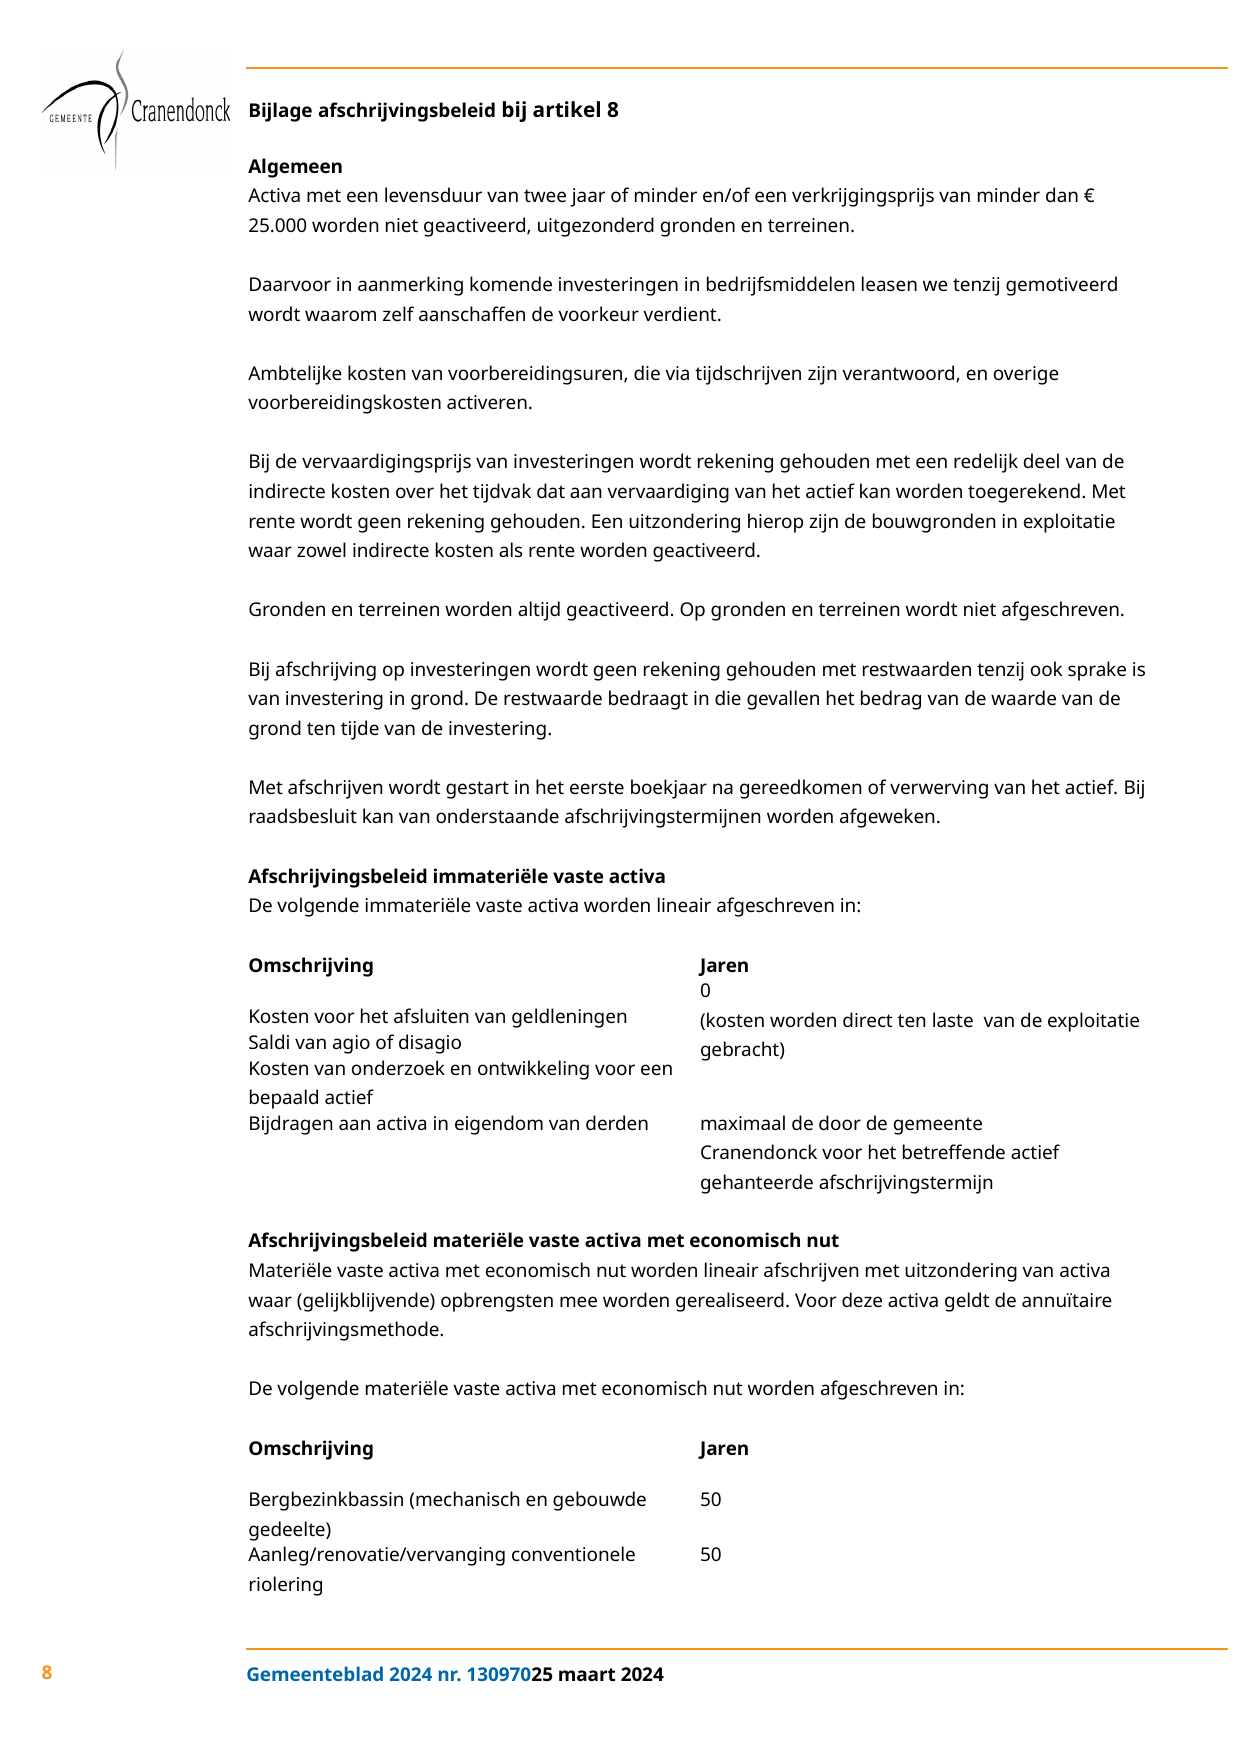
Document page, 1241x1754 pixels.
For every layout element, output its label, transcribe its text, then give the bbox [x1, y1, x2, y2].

text Algemeen [248, 153, 1152, 179]
text Ambtelijke kosten van voorbereidingsuren, die via tijdschrijven zijn verantwoord, en overige voorbereidingskosten activeren. [248, 360, 1152, 415]
text Gronden en terreinen worden altijd geactiveerd. Op gronden en terreinen wordt niet afgeschreven. [248, 597, 1152, 622]
table_cell 50 [700, 1486, 1152, 1542]
table_cell [248, 978, 700, 1003]
table_cell Saldi van agio of disagio [248, 1029, 700, 1055]
text Bijlage afschrijvingsbeleid bij artikel 8 [248, 95, 1152, 123]
table_cell Kosten van onderzoek en ontwikkeling voor een bepaald actief [248, 1055, 700, 1110]
table_cell Bergbezinkbassin (mechanisch en gebouwde gedeelte) [248, 1486, 700, 1542]
table_header Omschrijving [248, 1435, 700, 1461]
table_cell [248, 1461, 700, 1486]
table_cell 50 [700, 1542, 1152, 1597]
text Materiële vaste activa met economisch nut worden lineair afschrijven met uitzondering van activa waar (gelijkblijvende) opbrengsten mee worden gerealiseerd. Voor deze activa geldt de annuïtaire afschrijvingsmethode. [248, 1257, 1152, 1342]
table_cell Aanleg/renovatie/vervanging conventionele riolering [248, 1542, 700, 1597]
text Activa met een levensduur van twee jaar of minder en/of een verkrijgingsprijs van minder dan € 25.000 worden niet geactiveerd, uitgezonderd gronden en terreinen. [248, 182, 1152, 238]
table_header Jaren [700, 1435, 1152, 1461]
text De volgende immateriële vaste activa worden lineair afgeschreven in: [248, 892, 1152, 918]
table_cell 0 (kosten worden direct ten laste van de exploitatie gebracht) [700, 978, 1152, 1110]
table_header Jaren [700, 952, 1152, 977]
text Met afschrijven wordt gestart in het eerste boekjaar na gereedkomen of verwerving van het actief. Bij raadsbesluit kan van onderstaande afschrijvingstermijnen worden afgeweken. [248, 774, 1152, 829]
table_header Omschrijving [248, 952, 700, 977]
table_cell [700, 1461, 1152, 1486]
table_cell maximaal de door de gemeente Cranendonck voor het betreffende actief gehanteerde afschrijvingstermijn [700, 1110, 1152, 1195]
text Afschrijvingsbeleid materiële vaste activa met economisch nut [248, 1228, 1152, 1253]
text Bij de vervaardigingsprijs van investeringen wordt rekening gehouden met een redelijk deel van de indirecte kosten over het tijdvak dat aan vervaardiging van het actief kan worden toegerekend. Met rente wordt geen rekening gehouden. Een uitzondering hierop zijn de bouwgronden in exploitatie waar zowel indirecte kosten als rente worden geactiveerd. [248, 449, 1152, 563]
text De volgende materiële vaste activa met economisch nut worden afgeschreven in: [248, 1376, 1152, 1401]
text Afschrijvingsbeleid immateriële vaste activa [248, 863, 1152, 889]
table_cell Kosten voor het afsluiten van geldleningen [248, 1003, 700, 1029]
text Daarvoor in aanmerking komende investeringen in bedrijfsmiddelen leasen we tenzij gemotiveerd wordt waarom zelf aanschaffen de voorkeur verdient. [248, 271, 1152, 327]
table_cell Bijdragen aan activa in eigendom van derden [248, 1110, 700, 1195]
text Bij afschrijving op investeringen wordt geen rekening gehouden met restwaarden tenzij ook sprake is van investering in grond. De restwaarde bedraagt in die gevallen het bedrag van de waarde van de grond ten tijde van de investering. [248, 656, 1152, 741]
picture [41, 47, 231, 172]
